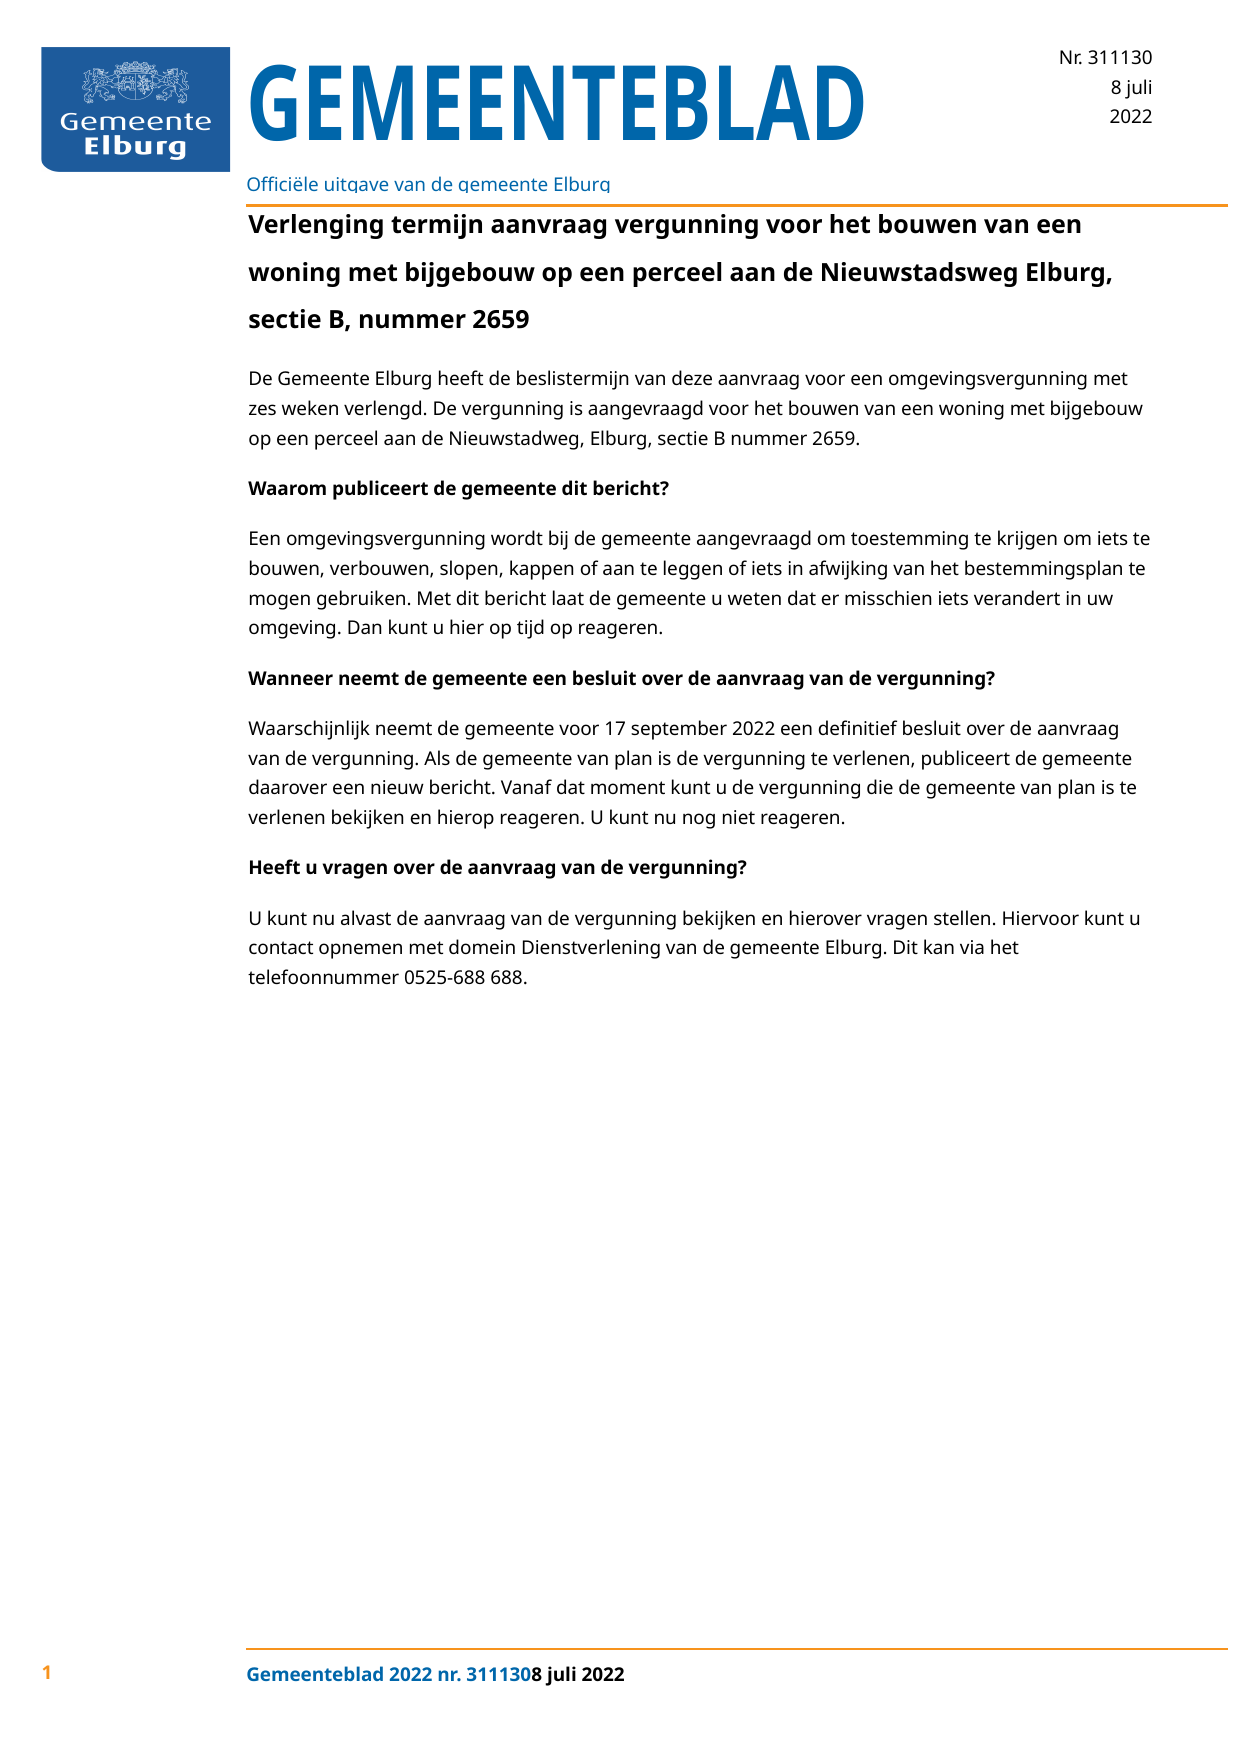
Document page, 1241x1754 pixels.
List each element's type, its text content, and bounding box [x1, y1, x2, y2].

text Verlenging termijn aanvraag vergunning voor het bouwen van een woning met bijgebouw op een perceel aan de Nieuwstadsweg Elburg, sectie B, nummer 2659 [248, 207, 1152, 336]
picture [41, 47, 231, 172]
text U kunt nu alvast de aanvraag van de vergunning bekijken en hierover vragen stellen. Hiervoor kunt u contact opnemen met domein Dienstverlening van de gemeente Elburg. Dit kan via het telefoonnummer 0525-688 688. [248, 905, 1152, 989]
text Wanneer neemt de gemeente een besluit over de aanvraag van de vergunning? [248, 665, 1152, 690]
text Waarschijnlijk neemt de gemeente voor 17 september 2022 een definitief besluit over de aanvraag van de vergunning. Als de gemeente van plan is de vergunning te verlenen, publiceert de gemeente daarover een nieuw bericht. Vanaf dat moment kunt u de vergunning die de gemeente van plan is te verlenen bekijken en hierop reageren. U kunt nu nog niet reageren. [248, 715, 1152, 829]
text Waarom publiceert de gemeente dit bericht? [248, 475, 1152, 501]
text Heeft u vragen over de aanvraag van de vergunning? [248, 854, 1152, 880]
text De Gemeente Elburg heeft de beslistermijn van deze aanvraag voor een omgevingsvergunning met zes weken verlengd. De vergunning is aangevraagd voor het bouwen van een woning met bijgebouw op een perceel aan de Nieuwstadweg, Elburg, sectie B nummer 2659. [248, 366, 1152, 450]
text Een omgevingsvergunning wordt bij de gemeente aangevraagd om toestemming te krijgen om iets te bouwen, verbouwen, slopen, kappen of aan te leggen of iets in afwijking van het bestemmingsplan te mogen gebruiken. Met dit bericht laat de gemeente u weten dat er misschien iets verandert in uw omgeving. Dan kunt u hier op tijd op reageren. [248, 526, 1152, 640]
